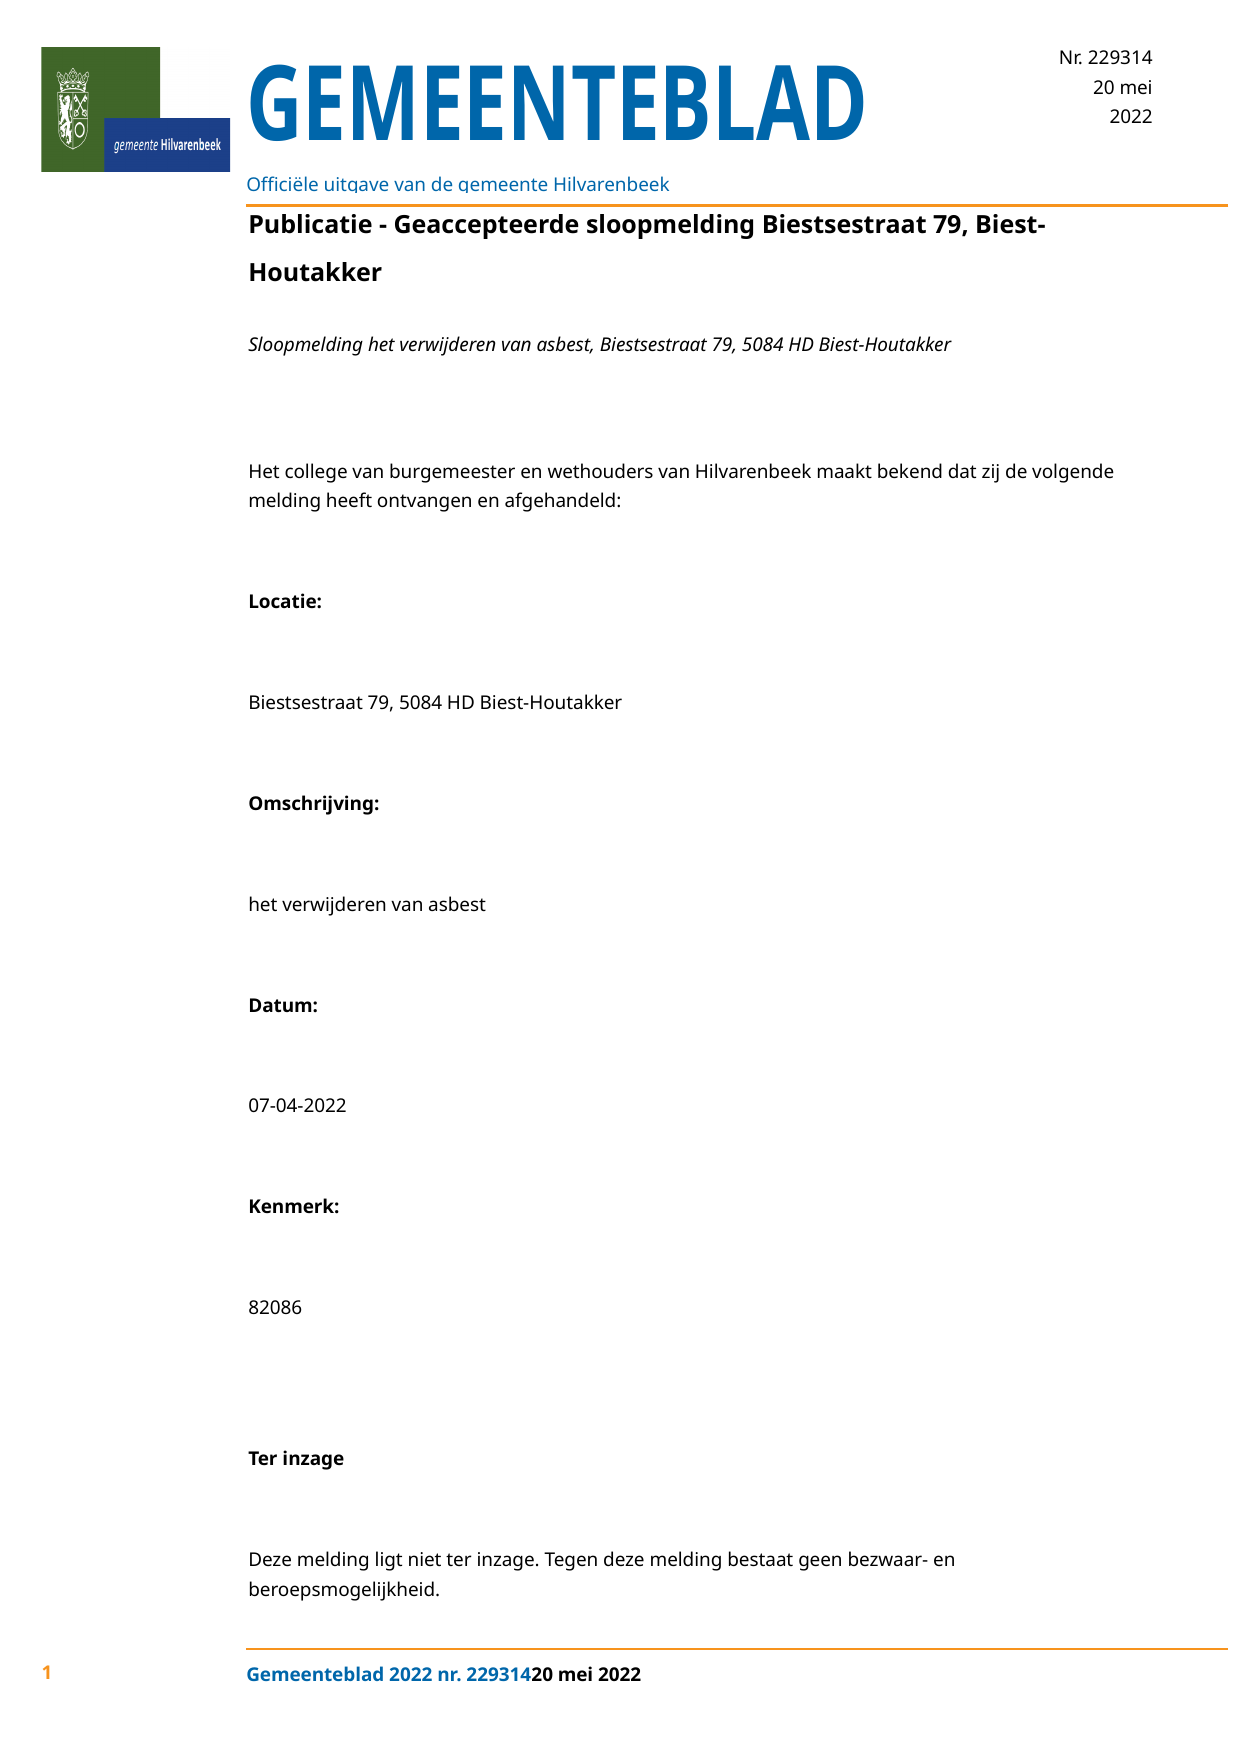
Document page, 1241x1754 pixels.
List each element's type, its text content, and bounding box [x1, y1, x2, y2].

text Het college van burgemeester en wethouders van Hilvarenbeek maakt bekend dat zij de volgende melding heeft ontvangen en afgehandeld: [248, 458, 1152, 513]
picture [41, 47, 231, 172]
text Ter inzage [248, 1446, 1152, 1471]
text Locatie: [248, 588, 1152, 614]
text Sloopmelding het verwijderen van asbest, Biestsestraat 79, 5084 HD Biest-Houtakker [248, 331, 1152, 357]
text Publicatie - Geaccepteerde sloopmelding Biestsestraat 79, Biest-Houtakker [248, 207, 1152, 288]
text Omschrijving: [248, 790, 1152, 816]
text Deze melding ligt niet ter inzage. Tegen deze melding bestaat geen bezwaar- en beroepsmogelijkheid. [248, 1546, 1152, 1602]
text het verwijderen van asbest [248, 891, 1152, 917]
text Datum: [248, 992, 1152, 1017]
text Kenmerk: [248, 1193, 1152, 1219]
text 82086 [248, 1294, 1152, 1320]
text 07-04-2022 [248, 1093, 1152, 1118]
text Biestsestraat 79, 5084 HD Biest-Houtakker [248, 689, 1152, 715]
